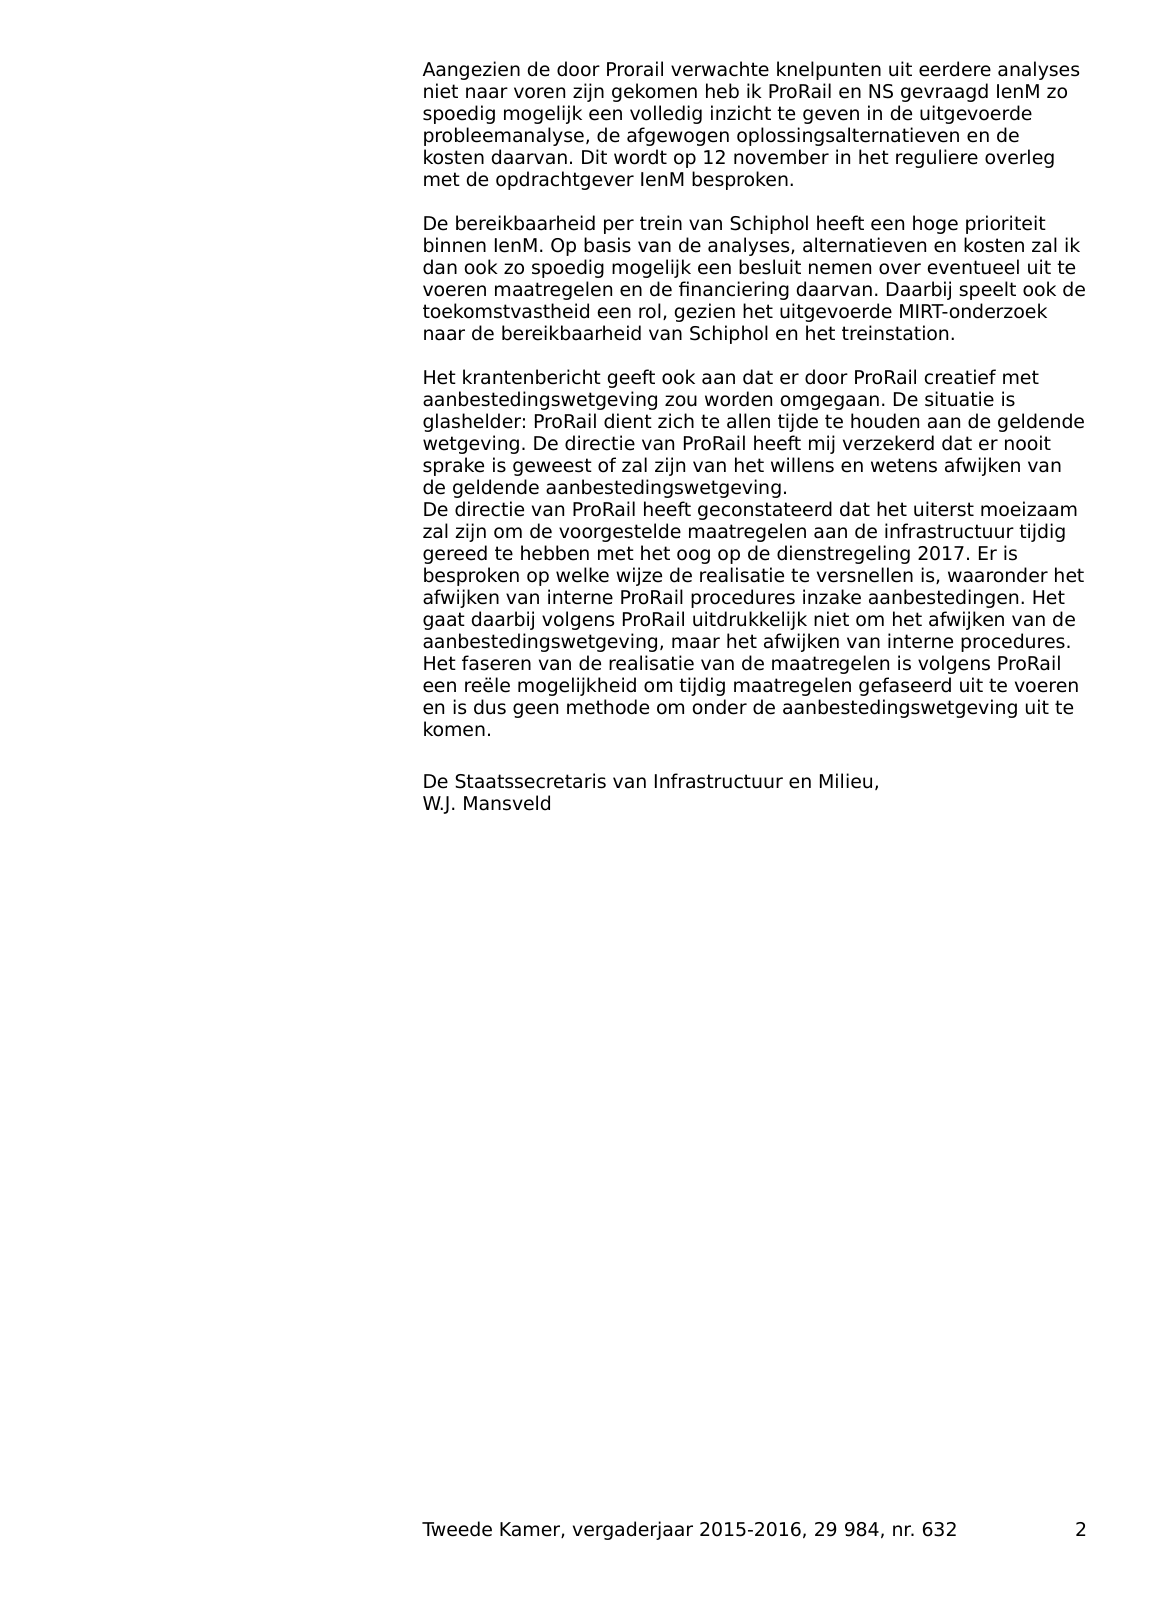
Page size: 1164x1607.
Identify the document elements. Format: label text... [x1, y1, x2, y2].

text De directie van ProRail heeft geconstateerd dat het uiterst moeizaam zal zijn om de voorgestelde maatregelen aan de infrastructuur tijdig gereed te hebben met het oog op de dienstregeling 2017. Er is besproken op welke wijze de realisatie te versnellen is, waaronder het afwijken van interne ProRail procedures inzake aanbestedingen. Het gaat daarbij volgens ProRail uitdrukkelijk niet om het afwijken van de aanbestedingswetgeving, maar het afwijken van interne procedures. Het faseren van de realisatie van de maatregelen is volgens ProRail een reële mogelijkheid om tijdig maatregelen gefaseerd uit te voeren en is dus geen methode om onder de aanbestedingswetgeving uit te komen. [422, 499, 1087, 741]
text Aangezien de door Prorail verwachte knelpunten uit eerdere analyses niet naar voren zijn gekomen heb ik ProRail en NS gevraagd IenM zo spoedig mogelijk een volledig inzicht te geven in de uitgevoerde probleemanalyse, de afgewogen oplossingsalternatieven en de kosten daarvan. Dit wordt op 12 november in het reguliere overleg met de opdrachtgever IenM besproken. [422, 59, 1087, 191]
text De Staatssecretaris van Infrastructuur en Milieu, W.J. Mansveld [422, 771, 1087, 815]
text De bereikbaarheid per trein van Schiphol heeft een hoge prioriteit binnen IenM. Op basis van de analyses, alternatieven en kosten zal ik dan ook zo spoedig mogelijk een besluit nemen over eventueel uit te voeren maatregelen en de financiering daarvan. Daarbij speelt ook de toekomstvastheid een rol, gezien het uitgevoerde MIRT-onderzoek naar de bereikbaarheid van Schiphol en het treinstation. [422, 213, 1087, 345]
text Het krantenbericht geeft ook aan dat er door ProRail creatief met aanbestedingswetgeving zou worden omgegaan. De situatie is glashelder: ProRail dient zich te allen tijde te houden aan de geldende wetgeving. De directie van ProRail heeft mij verzekerd dat er nooit sprake is geweest of zal zijn van het willens en wetens afwijken van de geldende aanbestedingswetgeving. [422, 367, 1087, 499]
